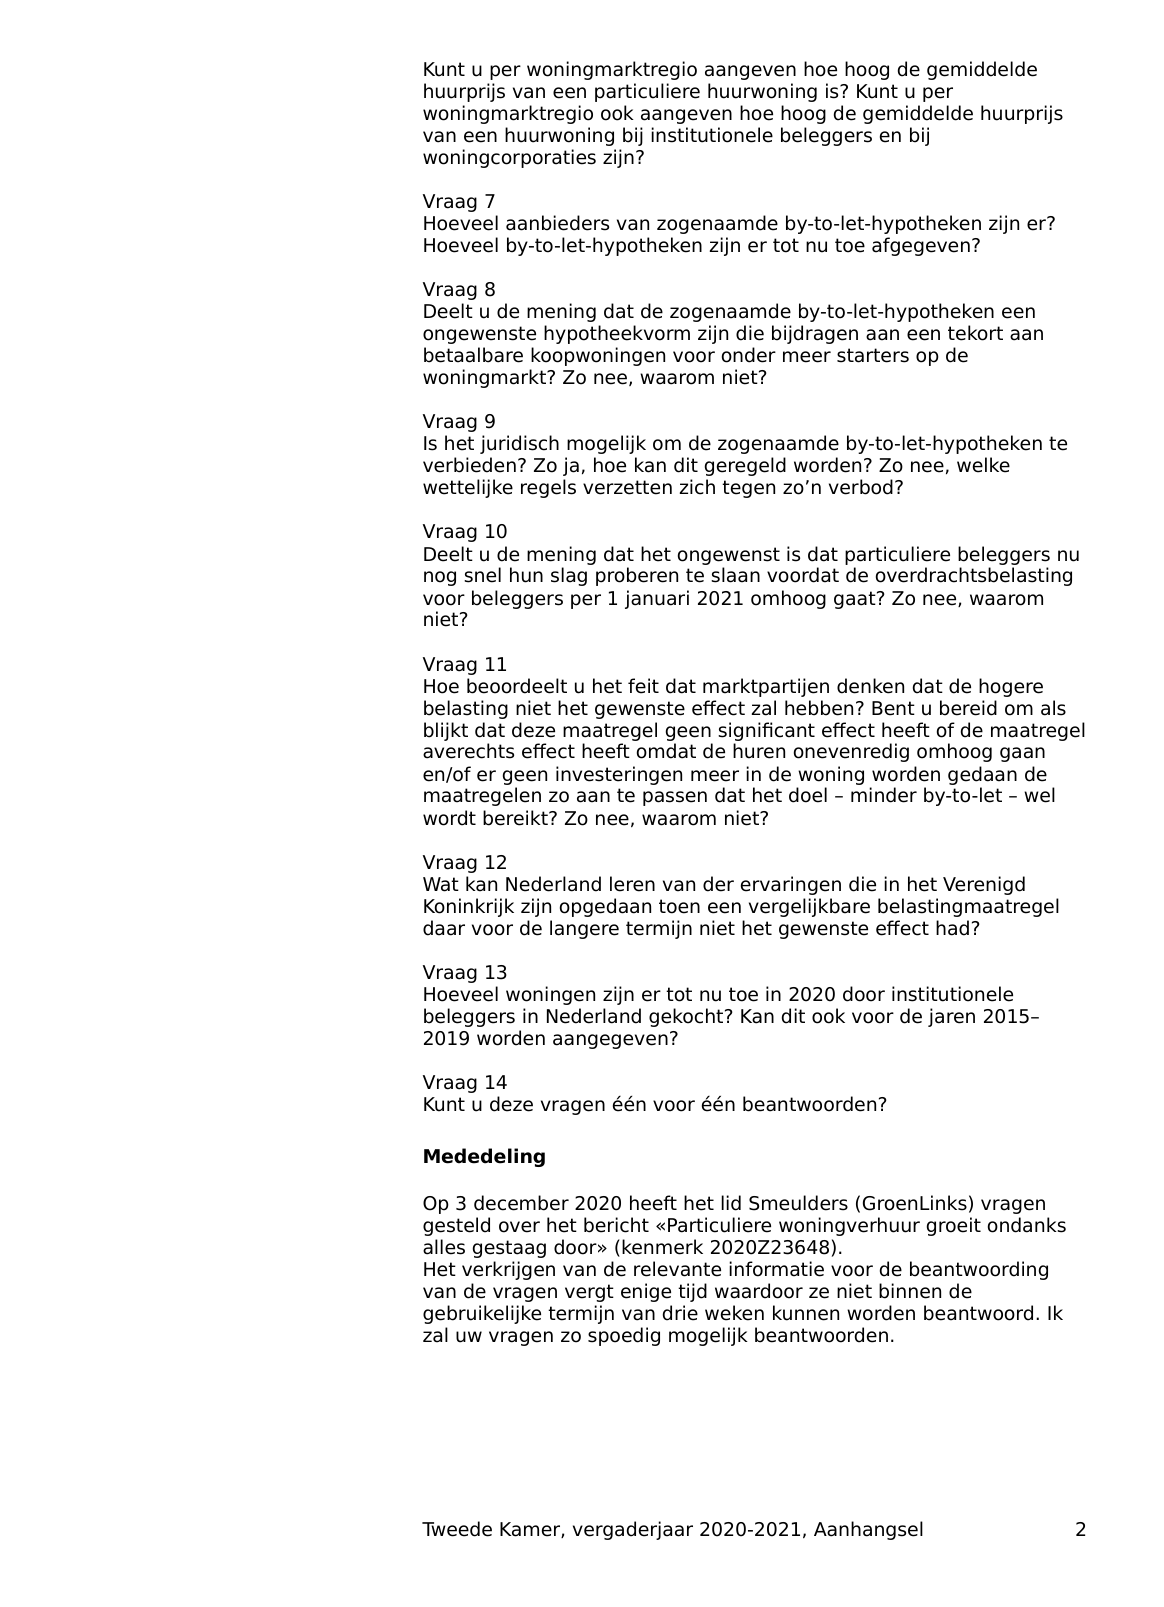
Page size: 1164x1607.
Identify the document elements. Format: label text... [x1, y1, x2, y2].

text Vraag 10 [422, 521, 1087, 543]
text Deelt u de mening dat de zogenaamde by-to-let-hypotheken een ongewenste hypotheekvorm zijn die bijdragen aan een tekort aan betaalbare koopwoningen voor onder meer starters op de woningmarkt? Zo nee, waarom niet? [422, 301, 1087, 389]
text Deelt u de mening dat het ongewenst is dat particuliere beleggers nu nog snel hun slag proberen te slaan voordat de overdrachtsbelasting voor beleggers per 1 januari 2021 omhoog gaat? Zo nee, waarom niet? [422, 543, 1087, 631]
text Kunt u deze vragen één voor één beantwoorden? [422, 1094, 1087, 1116]
text Vraag 7 [422, 191, 1087, 213]
text Hoeveel aanbieders van zogenaamde by-to-let-hypotheken zijn er? Hoeveel by-to-let-hypotheken zijn er tot nu toe afgegeven? [422, 213, 1087, 257]
text Het verkrijgen van de relevante informatie voor de beantwoording van de vragen vergt enige tijd waardoor ze niet binnen de gebruikelijke termijn van drie weken kunnen worden beantwoord. Ik zal uw vragen zo spoedig mogelijk beantwoorden. [422, 1259, 1087, 1347]
subtitle Mededeling [422, 1146, 1087, 1168]
text Vraag 8 [422, 279, 1087, 301]
text Is het juridisch mogelijk om de zogenaamde by-to-let-hypotheken te verbieden? Zo ja, hoe kan dit geregeld worden? Zo nee, welke wettelijke regels verzetten zich tegen zo’n verbod? [422, 433, 1087, 499]
text Vraag 12 [422, 852, 1087, 873]
text Wat kan Nederland leren van der ervaringen die in het Verenigd Koninkrijk zijn opgedaan toen een vergelijkbare belastingmaatregel daar voor de langere termijn niet het gewenste effect had? [422, 873, 1087, 939]
text Vraag 13 [422, 962, 1087, 984]
text Kunt u per woningmarktregio aangeven hoe hoog de gemiddelde huurprijs van een particuliere huurwoning is? Kunt u per woningmarktregio ook aangeven hoe hoog de gemiddelde huurprijs van een huurwoning bij institutionele beleggers en bij woningcorporaties zijn? [422, 59, 1087, 169]
text Vraag 14 [422, 1072, 1087, 1094]
text Hoe beoordeelt u het feit dat marktpartijen denken dat de hogere belasting niet het gewenste effect zal hebben? Bent u bereid om als blijkt dat deze maatregel geen significant effect heeft of de maatregel averechts effect heeft omdat de huren onevenredig omhoog gaan en/of er geen investeringen meer in de woning worden gedaan de maatregelen zo aan te passen dat het doel – minder by-to-let – wel wordt bereikt? Zo nee, waarom niet? [422, 676, 1087, 829]
text Vraag 11 [422, 653, 1087, 676]
text Vraag 9 [422, 411, 1087, 433]
text Hoeveel woningen zijn er tot nu toe in 2020 door institutionele beleggers in Nederland gekocht? Kan dit ook voor de jaren 2015–2019 worden aangegeven? [422, 984, 1087, 1049]
text Op 3 december 2020 heeft het lid Smeulders (GroenLinks) vragen gesteld over het bericht «Particuliere woningverhuur groeit ondanks alles gestaag door» (kenmerk 2020Z23648). [422, 1193, 1087, 1259]
